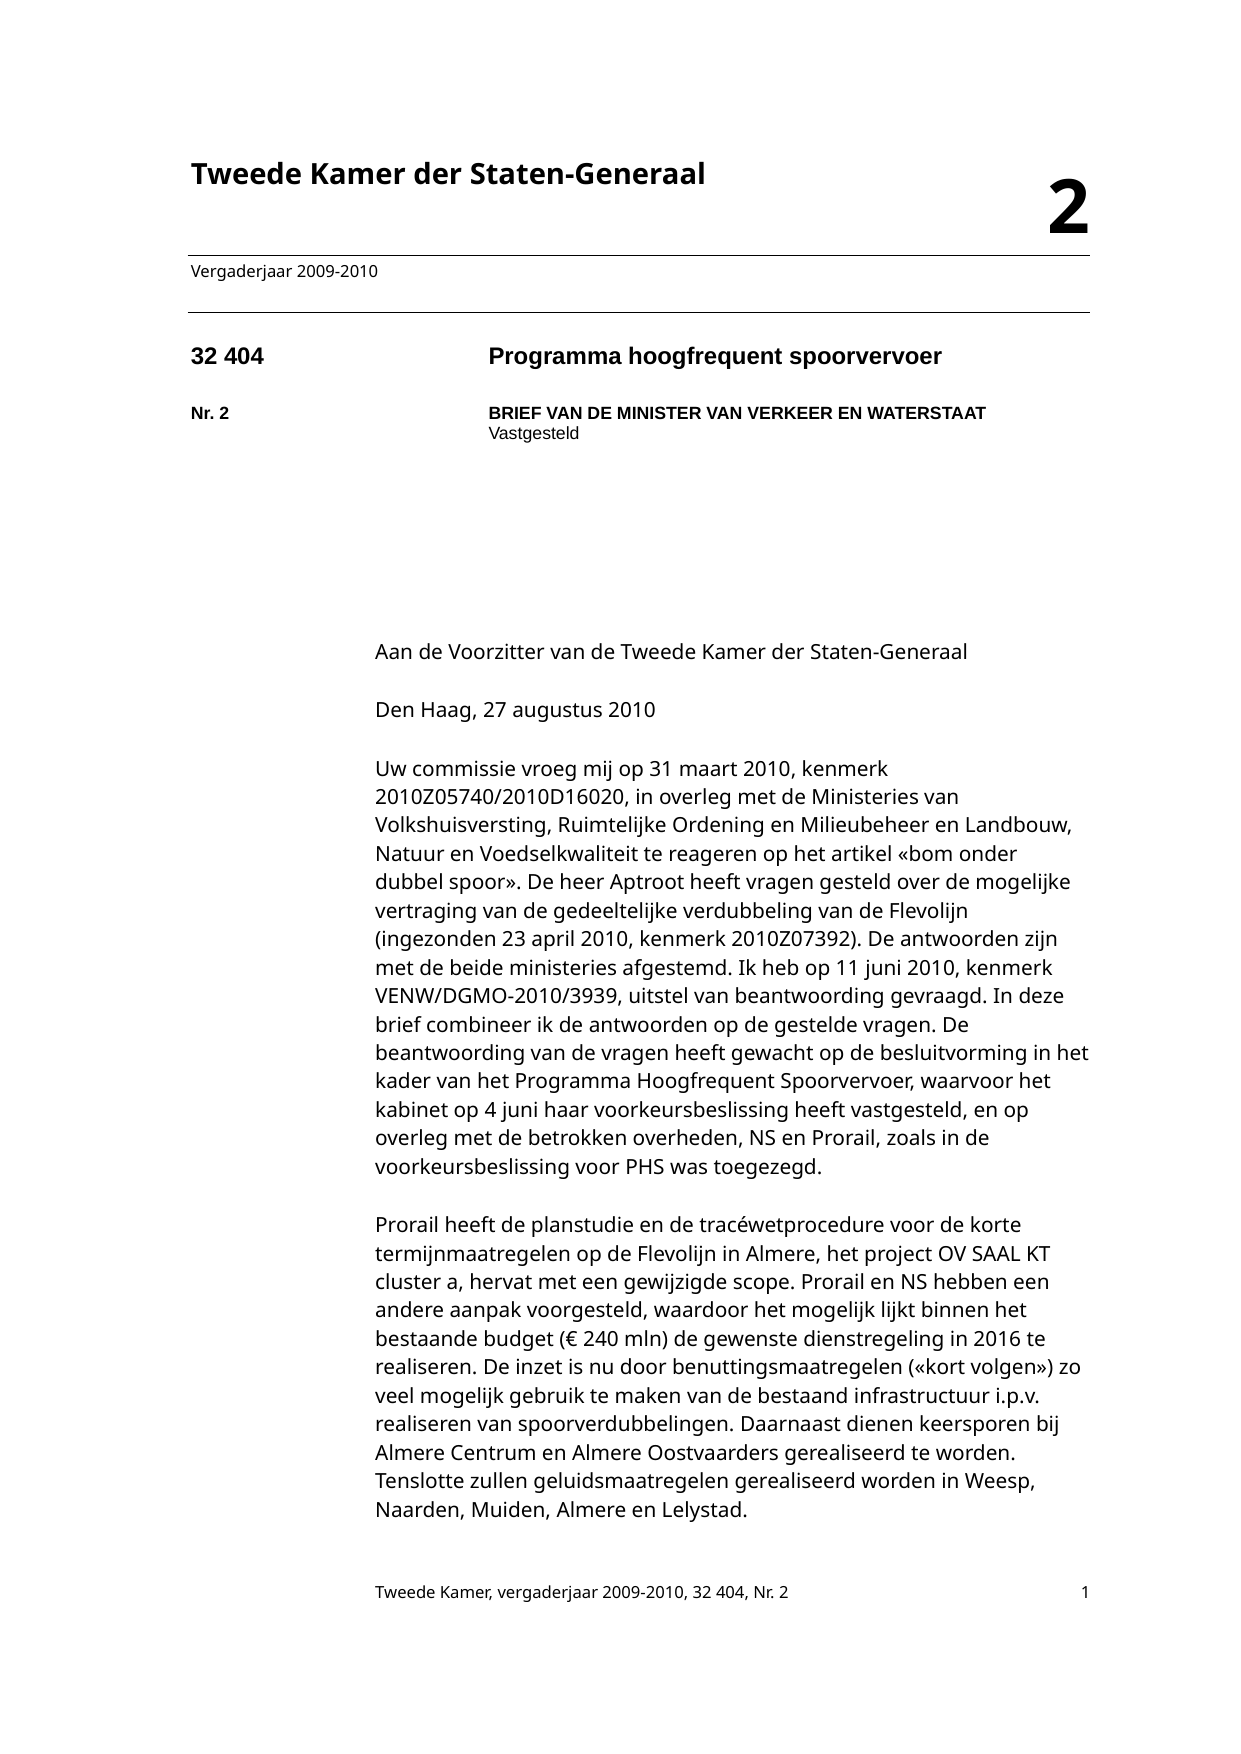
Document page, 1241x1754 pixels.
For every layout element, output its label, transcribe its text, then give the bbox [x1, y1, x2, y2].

table_cell 32 404 [188, 339, 485, 399]
text Prorail heeft de planstudie en de tracéwetprocedure voor de korte termijnmaatregelen op de Flevolijn in Almere, het project OV SAAL KT cluster a, hervat met een gewijzigde scope. Prorail en NS hebben een andere aanpak voorgesteld, waardoor het mogelijk lijkt binnen het bestaande budget (€ 240 mln) de gewenste dienstregeling in 2016 te realiseren. De inzet is nu door benuttingsmaatregelen («kort volgen») zo veel mogelijk gebruik te maken van de bestaand infrastructuur i.p.v. realiseren van spoorverdubbelingen. Daarnaast dienen keersporen bij Almere Centrum en Almere Oostvaarders gerealiseerd te worden. Tenslotte zullen geluidsmaatregelen gerealiseerd worden in Weesp, Naarden, Muiden, Almere en Lelystad. [375, 1210, 1090, 1523]
table_cell [188, 313, 485, 339]
text Aan de Voorzitter van de Tweede Kamer der Staten-Generaal [375, 637, 1090, 665]
table_header 2 [910, 150, 1090, 255]
table_header Tweede Kamer der Staten-Generaal [188, 150, 909, 255]
table_cell [485, 256, 1090, 312]
text Den Haag, 27 augustus 2010 [375, 695, 1090, 724]
table_cell [485, 313, 1090, 339]
text Uw commissie vroeg mij op 31 maart 2010, kenmerk 2010Z05740/2010D16020, in overleg met de Ministeries van Volkshuisversting, Ruimtelijke Ordening en Milieubeheer en Landbouw, Natuur en Voedselkwaliteit te reageren op het artikel «bom onder dubbel spoor». De heer Aptroot heeft vragen gesteld over de mogelijke vertraging van de gedeeltelijke verdubbeling van de Flevolijn (ingezonden 23 april 2010, kenmerk 2010Z07392). De antwoorden zijn met de beide ministeries afgestemd. Ik heb op 11 juni 2010, kenmerk VENW/DGMO-2010/3939, uitstel van beantwoording gevraagd. In deze brief combineer ik de antwoorden op de gestelde vragen. De beantwoording van de vragen heeft gewacht op de besluitvorming in het kader van het Programma Hoogfrequent Spoorvervoer, waarvoor het kabinet op 4 juni haar voorkeursbeslissing heeft vastgesteld, en op overleg met de betrokken overheden, NS en Prorail, zoals in de voorkeursbeslissing voor PHS was toegezegd. [375, 754, 1090, 1180]
table_cell Nr. 2 [188, 399, 485, 518]
table_cell BRIEF VAN DE MINISTER VAN VERKEER EN WATERSTAAT Vastgesteld [485, 399, 1090, 518]
table_cell Vergaderjaar 2009-2010 [188, 256, 485, 312]
table_cell Programma hoogfrequent spoorvervoer [485, 339, 1090, 399]
